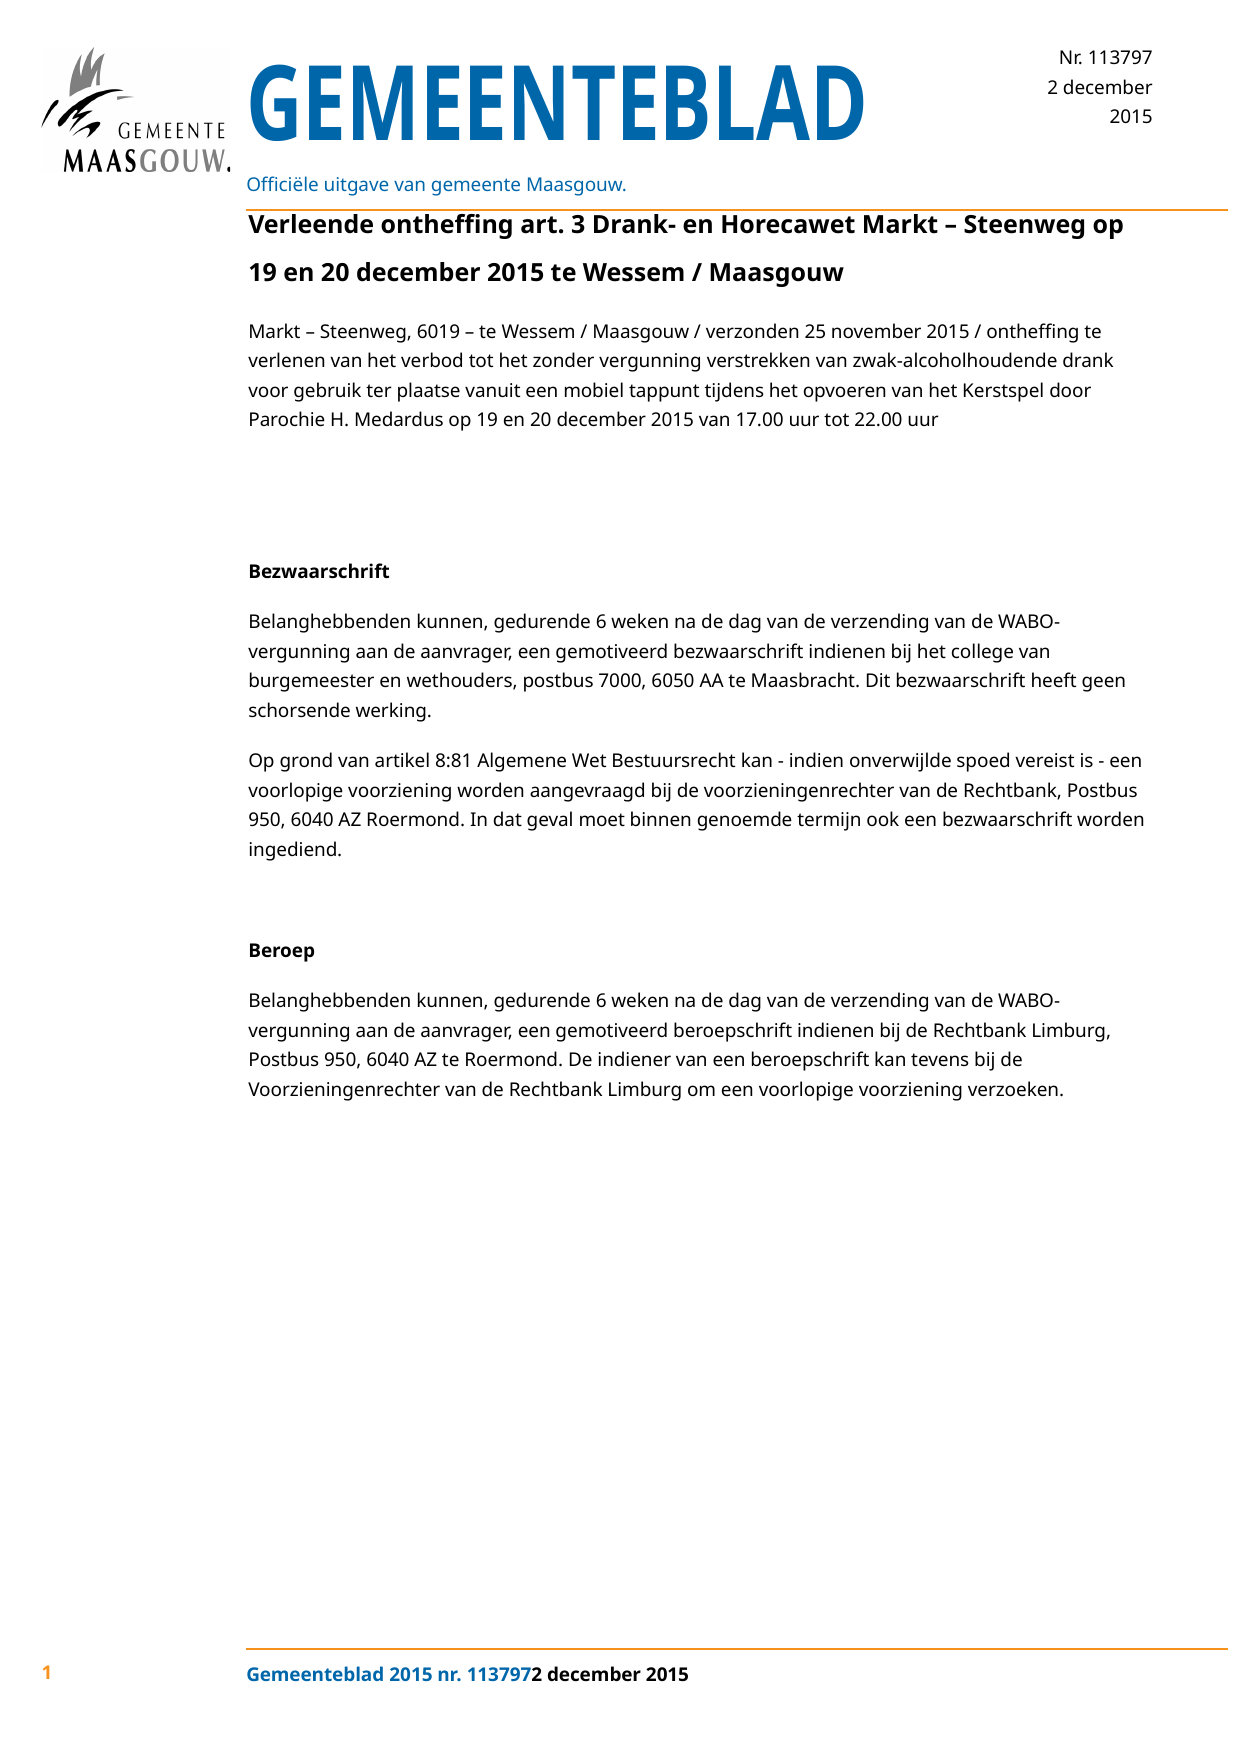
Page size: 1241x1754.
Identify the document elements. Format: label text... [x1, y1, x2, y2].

text Beroep [248, 937, 1152, 963]
text Markt – Steenweg, 6019 – te Wessem / Maasgouw / verzonden 25 november 2015 / ontheffing te verlenen van het verbod tot het zonder vergunning verstrekken van zwak-alcoholhoudende drank voor gebruik ter plaatse vanuit een mobiel tappunt tijdens het opvoeren van het Kerstspel door Parochie H. Medardus op 19 en 20 december 2015 van 17.00 uur tot 22.00 uur [248, 318, 1152, 432]
text Bezwaarschrift [248, 558, 1152, 584]
text Belanghebbenden kunnen, gedurende 6 weken na de dag van de verzending van de WABO-vergunning aan de aanvrager, een gemotiveerd bezwaarschrift indienen bij het college van burgemeester en wethouders, postbus 7000, 6050 AA te Maasbracht. Dit bezwaarschrift heeft geen schorsende werking. [248, 608, 1152, 723]
text Verleende ontheffing art. 3 Drank- en Horecawet Markt – Steenweg op 19 en 20 december 2015 te Wessem / Maasgouw [248, 211, 1152, 288]
text Op grond van artikel 8:81 Algemene Wet Bestuursrecht kan - indien onverwijlde spoed vereist is - een voorlopige voorziening worden aangevraagd bij de voorzieningenrechter van de Rechtbank, Postbus 950, 6040 AZ Roermond. In dat geval moet binnen genoemde termijn ook een bezwaarschrift worden ingediend. [248, 747, 1152, 862]
text Belanghebbenden kunnen, gedurende 6 weken na de dag van de verzending van de WABO-vergunning aan de aanvrager, een gemotiveerd beroepschrift indienen bij de Rechtbank Limburg, Postbus 950, 6040 AZ te Roermond. De indiener van een beroepschrift kan tevens bij de Voorzieningenrechter van de Rechtbank Limburg om een voorlopige voorziening verzoeken. [248, 987, 1152, 1102]
picture [41, 47, 231, 172]
